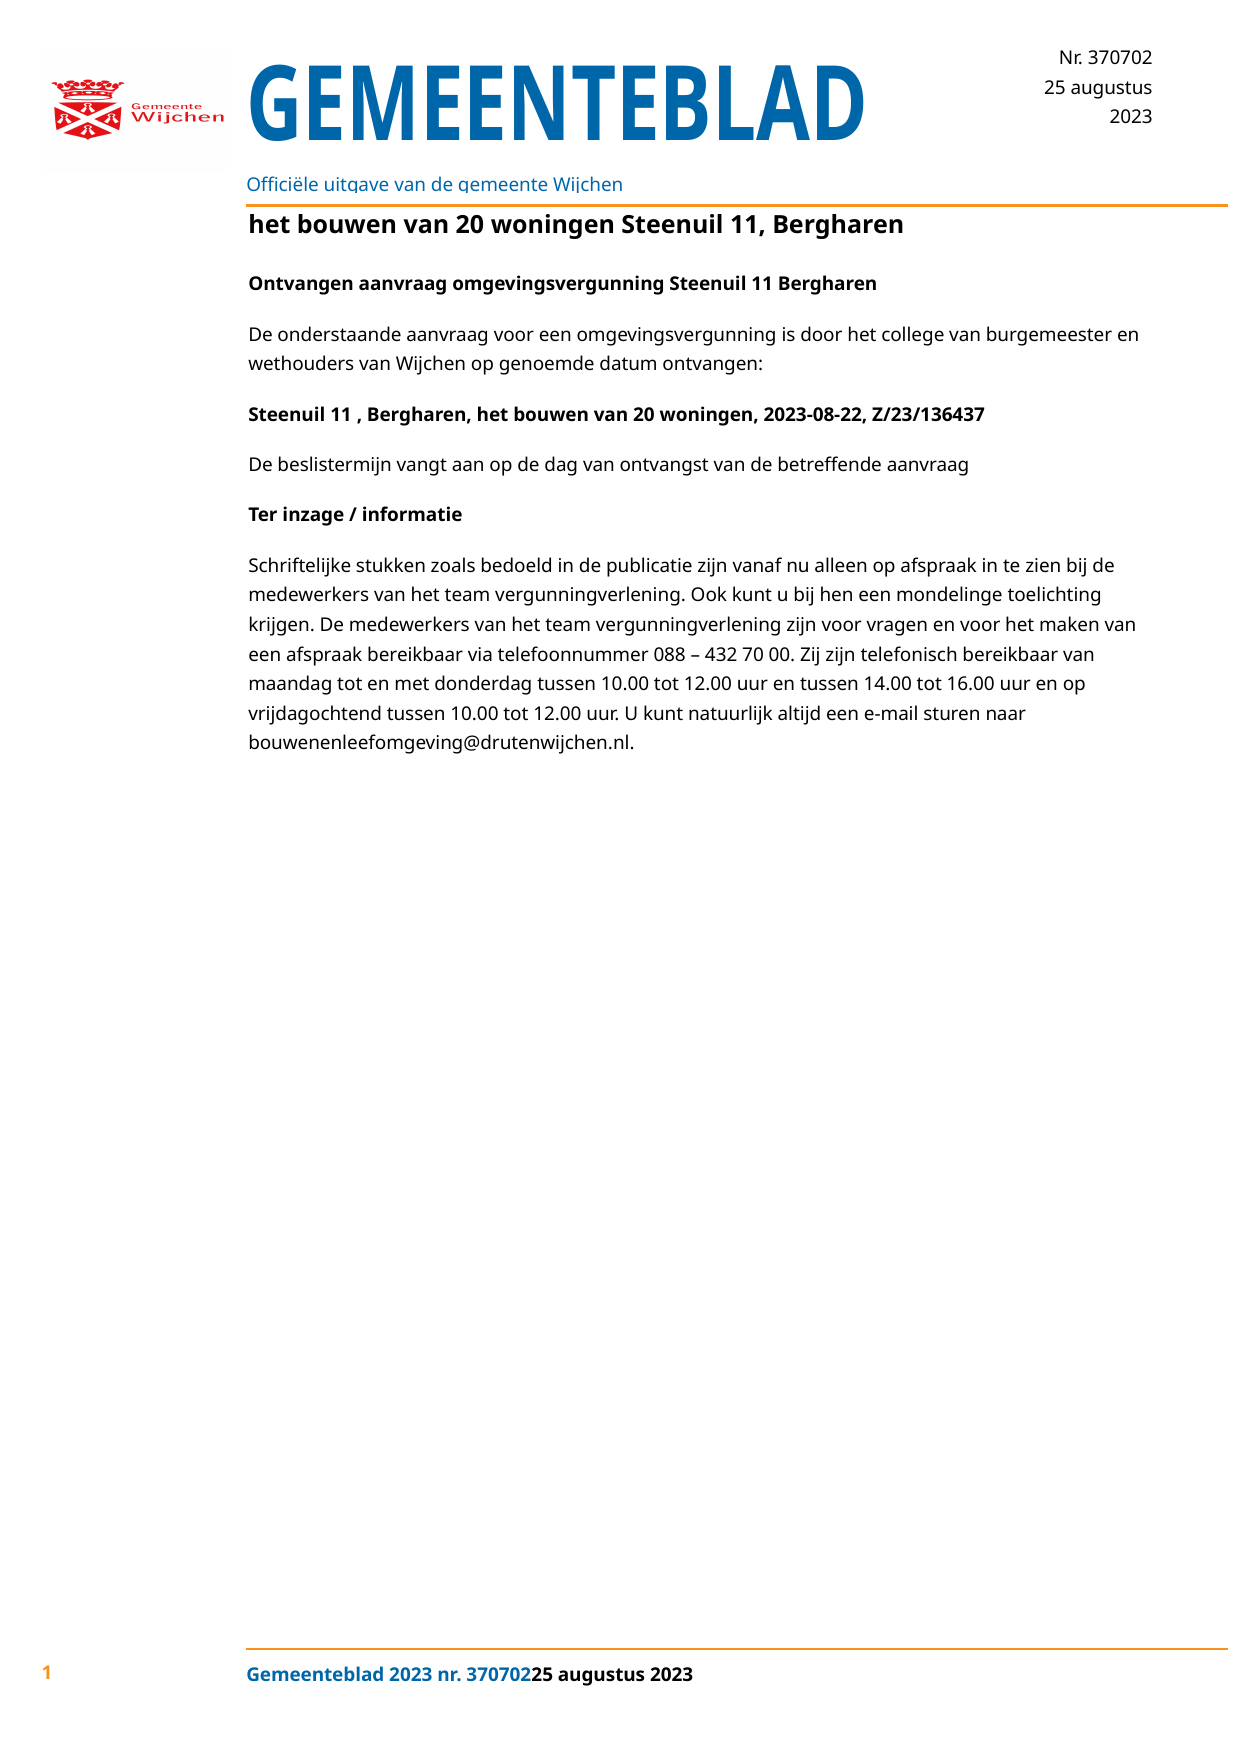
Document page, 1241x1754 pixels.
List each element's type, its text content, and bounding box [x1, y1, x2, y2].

text De beslistermijn vangt aan op de dag van ontvangst van de betreffende aanvraag [248, 451, 1152, 477]
text Schriftelijke stukken zoals bedoeld in de publicatie zijn vanaf nu alleen op afspraak in te zien bij de medewerkers van het team vergunningverlening. Ook kunt u bij hen een mondelinge toelichting krijgen. De medewerkers van het team vergunningverlening zijn voor vragen en voor het maken van een afspraak bereikbaar via telefoonnummer 088 – 432 70 00. Zij zijn telefonisch bereikbaar van maandag tot en met donderdag tussen 10.00 tot 12.00 uur en tussen 14.00 tot 16.00 uur en op vrijdagochtend tussen 10.00 tot 12.00 uur. U kunt natuurlijk altijd een e-mail sturen naar bouwenenleefomgeving@drutenwijchen.nl. [248, 552, 1152, 755]
text De onderstaande aanvraag voor een omgevingsvergunning is door het college van burgemeester en wethouders van Wijchen op genoemde datum ontvangen: [248, 321, 1152, 376]
text het bouwen van 20 woningen Steenuil 11, Bergharen [248, 207, 1152, 241]
text Steenuil 11 , Bergharen, het bouwen van 20 woningen, 2023-08-22, Z/23/136437 [248, 401, 1152, 426]
text Ontvangen aanvraag omgevingsvergunning Steenuil 11 Bergharen [248, 270, 1152, 296]
picture [41, 47, 231, 172]
text Ter inzage / informatie [248, 502, 1152, 527]
